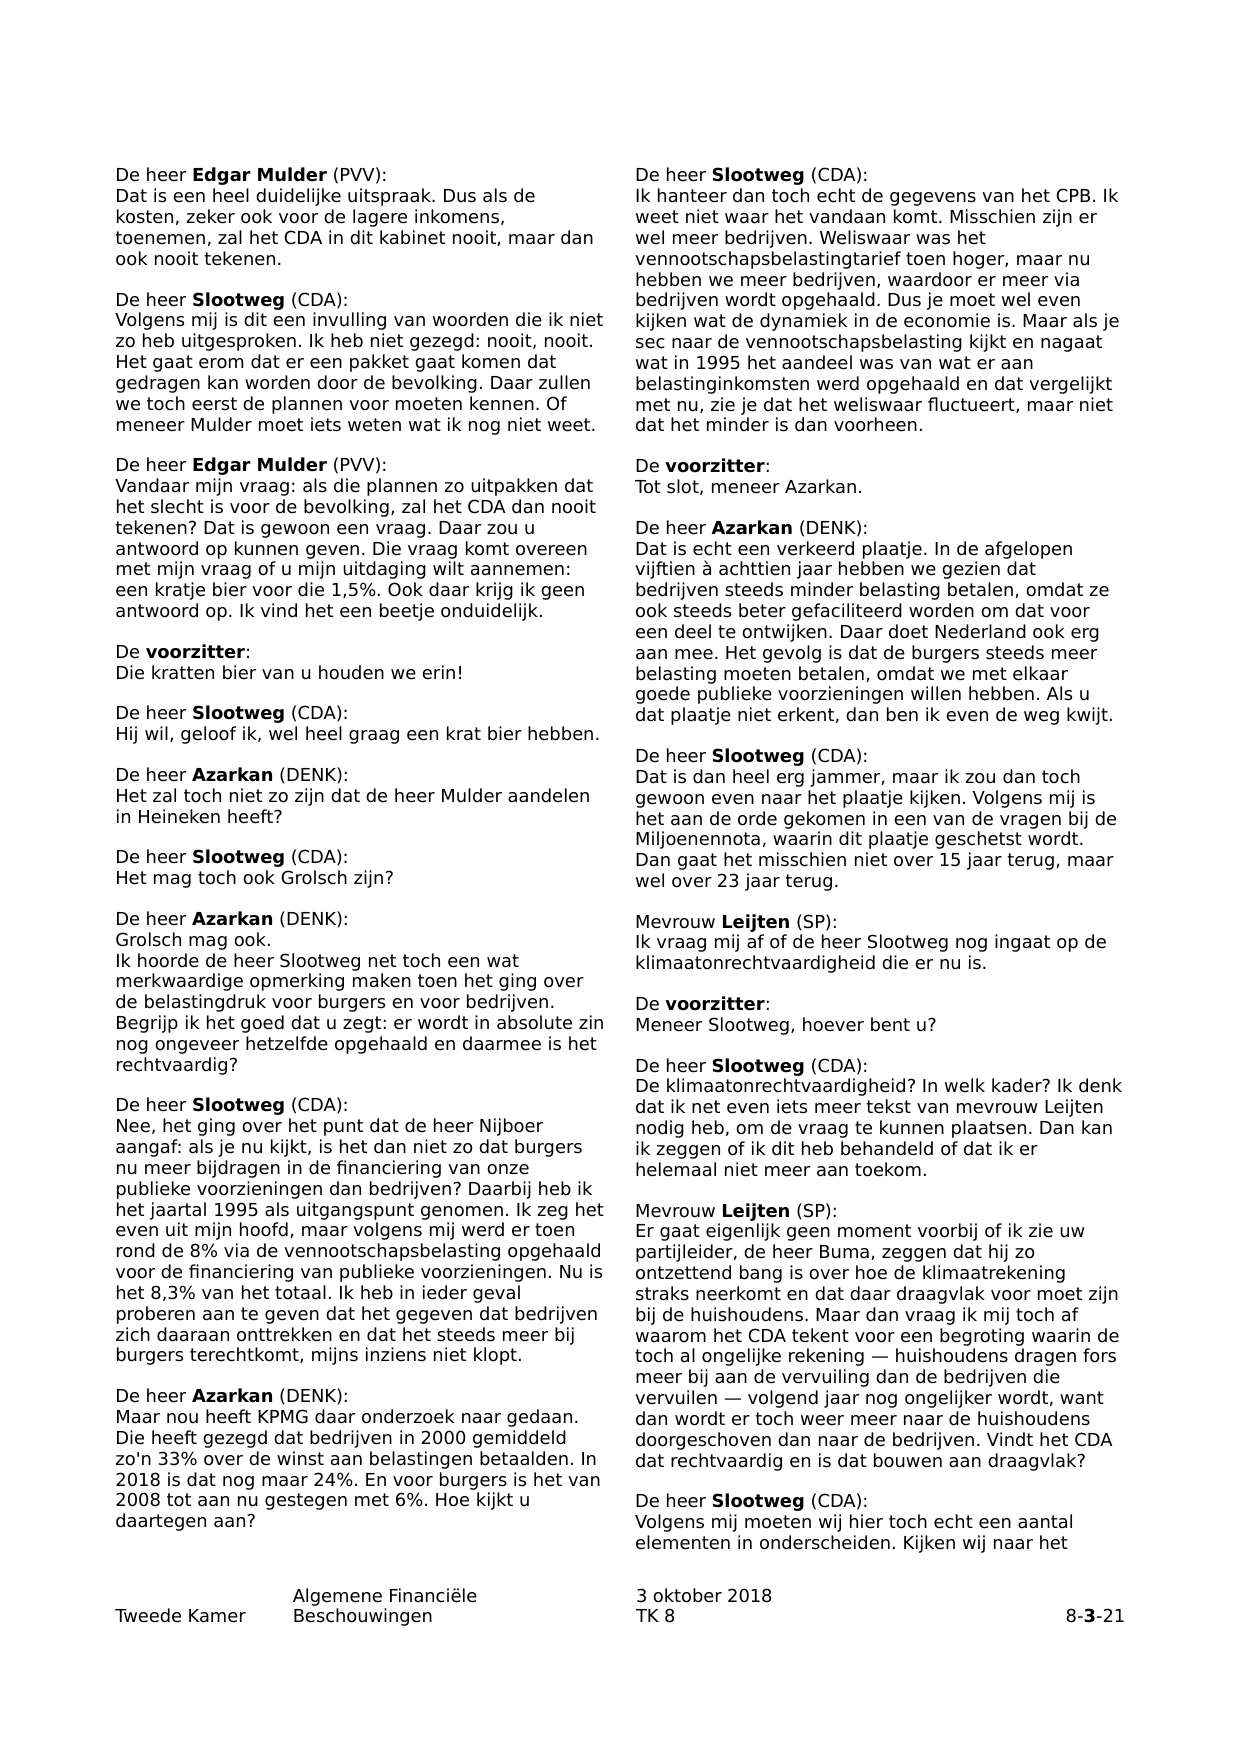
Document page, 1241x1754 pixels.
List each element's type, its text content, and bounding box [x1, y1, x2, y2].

text De heer Slootweg (CDA): [115, 703, 605, 724]
text Nee, het ging over het punt dat de heer Nijboer aangaf: als je nu kijkt, is het dan niet zo dat burgers nu meer bijdragen in de financiering van onze publieke voorzieningen dan bedrijven? Daarbij heb ik het jaartal 1995 als uitgangspunt genomen. Ik zeg het even uit mijn hoofd, maar volgens mij werd er toen rond de 8% via de vennootschapsbelasting opgehaald voor de financiering van publieke voorzieningen. Nu is het 8,3% van het totaal. Ik heb in ieder geval proberen aan te geven dat het gegeven dat bedrijven zich daaraan onttrekken en dat het steeds meer bij burgers terechtkomt, mijns inziens niet klopt. [115, 1116, 605, 1366]
text De heer Slootweg (CDA): [115, 1095, 605, 1116]
text Dat is dan heel erg jammer, maar ik zou dan toch gewoon even naar het plaatje kijken. Volgens mij is het aan de orde gekomen in een van de vragen bij de Miljoenennota, waarin dit plaatje geschetst wordt. Dan gaat het misschien niet over 15 jaar terug, maar wel over 23 jaar terug. [635, 767, 1125, 892]
text Meneer Slootweg, hoever bent u? [635, 1015, 1125, 1036]
text De heer Slootweg (CDA): [635, 1491, 1125, 1512]
text Ik hoorde de heer Slootweg net toch een wat merkwaardige opmerking maken toen het ging over de belastingdruk voor burgers en voor bedrijven. Begrijp ik het goed dat u zegt: er wordt in absolute zin nog ongeveer hetzelfde opgehaald en daarmee is het rechtvaardig? [115, 950, 605, 1075]
text Volgens mij moeten wij hier toch echt een aantal elementen in onderscheiden. Kijken wij naar het [635, 1512, 1125, 1553]
text De heer Slootweg (CDA): [635, 1056, 1125, 1076]
text De voorzitter: [635, 456, 1125, 477]
text Tot slot, meneer Azarkan. [635, 477, 1125, 498]
text De heer Azarkan (DENK): [115, 1386, 605, 1407]
text De heer Azarkan (DENK): [115, 909, 605, 929]
text Vandaar mijn vraag: als die plannen zo uitpakken dat het slecht is voor de bevolking, zal het CDA dan nooit tekenen? Dat is gewoon een vraag. Daar zou u antwoord op kunnen geven. Die vraag komt overeen met mijn vraag of u mijn uitdaging wilt aannemen: een kratje bier voor die 1,5%. Ook daar krijg ik geen antwoord op. Ik vind het een beetje onduidelijk. [115, 476, 605, 622]
text Dat is echt een verkeerd plaatje. In de afgelopen vijftien à achttien jaar hebben we gezien dat bedrijven steeds minder belasting betalen, omdat ze ook steeds beter gefaciliteerd worden om dat voor een deel te ontwijken. Daar doet Nederland ook erg aan mee. Het gevolg is dat de burgers steeds meer belasting moeten betalen, omdat we met elkaar goede publieke voorzieningen willen hebben. Als u dat plaatje niet erkent, dan ben ik even de weg kwijt. [635, 538, 1125, 726]
text De heer Azarkan (DENK): [635, 518, 1125, 538]
text Ik vraag mij af of de heer Slootweg nog ingaat op de klimaatonrechtvaardigheid die er nu is. [635, 932, 1125, 974]
text Er gaat eigenlijk geen moment voorbij of ik zie uw partijleider, de heer Buma, zeggen dat hij zo ontzettend bang is over hoe de klimaatrekening straks neerkomt en dat daar draagvlak voor moet zijn bij de huishoudens. Maar dan vraag ik mij toch af waarom het CDA tekent voor een begroting waarin de toch al ongelijke rekening — huishoudens dragen fors meer bij aan de vervuiling dan de bedrijven die vervuilen — volgend jaar nog ongelijker wordt, want dan wordt er toch weer meer naar de huishoudens doorgeschoven dan naar de bedrijven. Vindt het CDA dat rechtvaardig en is dat bouwen aan draagvlak? [635, 1221, 1125, 1471]
text Maar nou heeft KPMG daar onderzoek naar gedaan. Die heeft gezegd dat bedrijven in 2000 gemiddeld zo'n 33% over de winst aan belastingen betaalden. In 2018 is dat nog maar 24%. En voor burgers is het van 2008 tot aan nu gestegen met 6%. Hoe kijkt u daartegen aan? [115, 1407, 605, 1532]
text Hij wil, geloof ik, wel heel graag een krat bier hebben. [115, 724, 605, 745]
text De heer Slootweg (CDA): [635, 165, 1125, 186]
text Het mag toch ook Grolsch zijn? [115, 868, 605, 889]
text Dat is een heel duidelijke uitspraak. Dus als de kosten, zeker ook voor de lagere inkomens, toenemen, zal het CDA in dit kabinet nooit, maar dan ook nooit tekenen. [115, 186, 605, 269]
text De klimaatonrechtvaardigheid? In welk kader? Ik denk dat ik net even iets meer tekst van mevrouw Leijten nodig heb, om de vraag te kunnen plaatsen. Dan kan ik zeggen of ik dit heb behandeld of dat ik er helemaal niet meer aan toekom. [635, 1076, 1125, 1180]
text De heer Slootweg (CDA): [635, 746, 1125, 767]
text De heer Azarkan (DENK): [115, 765, 605, 786]
text Mevrouw Leijten (SP): [635, 912, 1125, 932]
text Volgens mij is dit een invulling van woorden die ik niet zo heb uitgesproken. Ik heb niet gezegd: nooit, nooit. Het gaat erom dat er een pakket gaat komen dat gedragen kan worden door de bevolking. Daar zullen we toch eerst de plannen voor moeten kennen. Of meneer Mulder moet iets weten wat ik nog niet weet. [115, 310, 605, 435]
text Het zal toch niet zo zijn dat de heer Mulder aandelen in Heineken heeft? [115, 786, 605, 827]
text De heer Edgar Mulder (PVV): [115, 455, 605, 476]
text De voorzitter: [635, 994, 1125, 1015]
text De heer Slootweg (CDA): [115, 847, 605, 868]
text Ik hanteer dan toch echt de gegevens van het CPB. Ik weet niet waar het vandaan komt. Misschien zijn er wel meer bedrijven. Weliswaar was het vennootschapsbelastingtarief toen hoger, maar nu hebben we meer bedrijven, waardoor er meer via bedrijven wordt opgehaald. Dus je moet wel even kijken wat de dynamiek in de economie is. Maar als je sec naar de vennootschapsbelasting kijkt en nagaat wat in 1995 het aandeel was van wat er aan belastinginkomsten werd opgehaald en dat vergelijkt met nu, zie je dat het weliswaar fluctueert, maar niet dat het minder is dan voorheen. [635, 186, 1125, 436]
text Die kratten bier van u houden we erin! [115, 662, 605, 683]
text De voorzitter: [115, 642, 605, 662]
text Grolsch mag ook. [115, 929, 605, 950]
text De heer Slootweg (CDA): [115, 289, 605, 310]
text Mevrouw Leijten (SP): [635, 1200, 1125, 1221]
text De heer Edgar Mulder (PVV): [115, 165, 605, 186]
